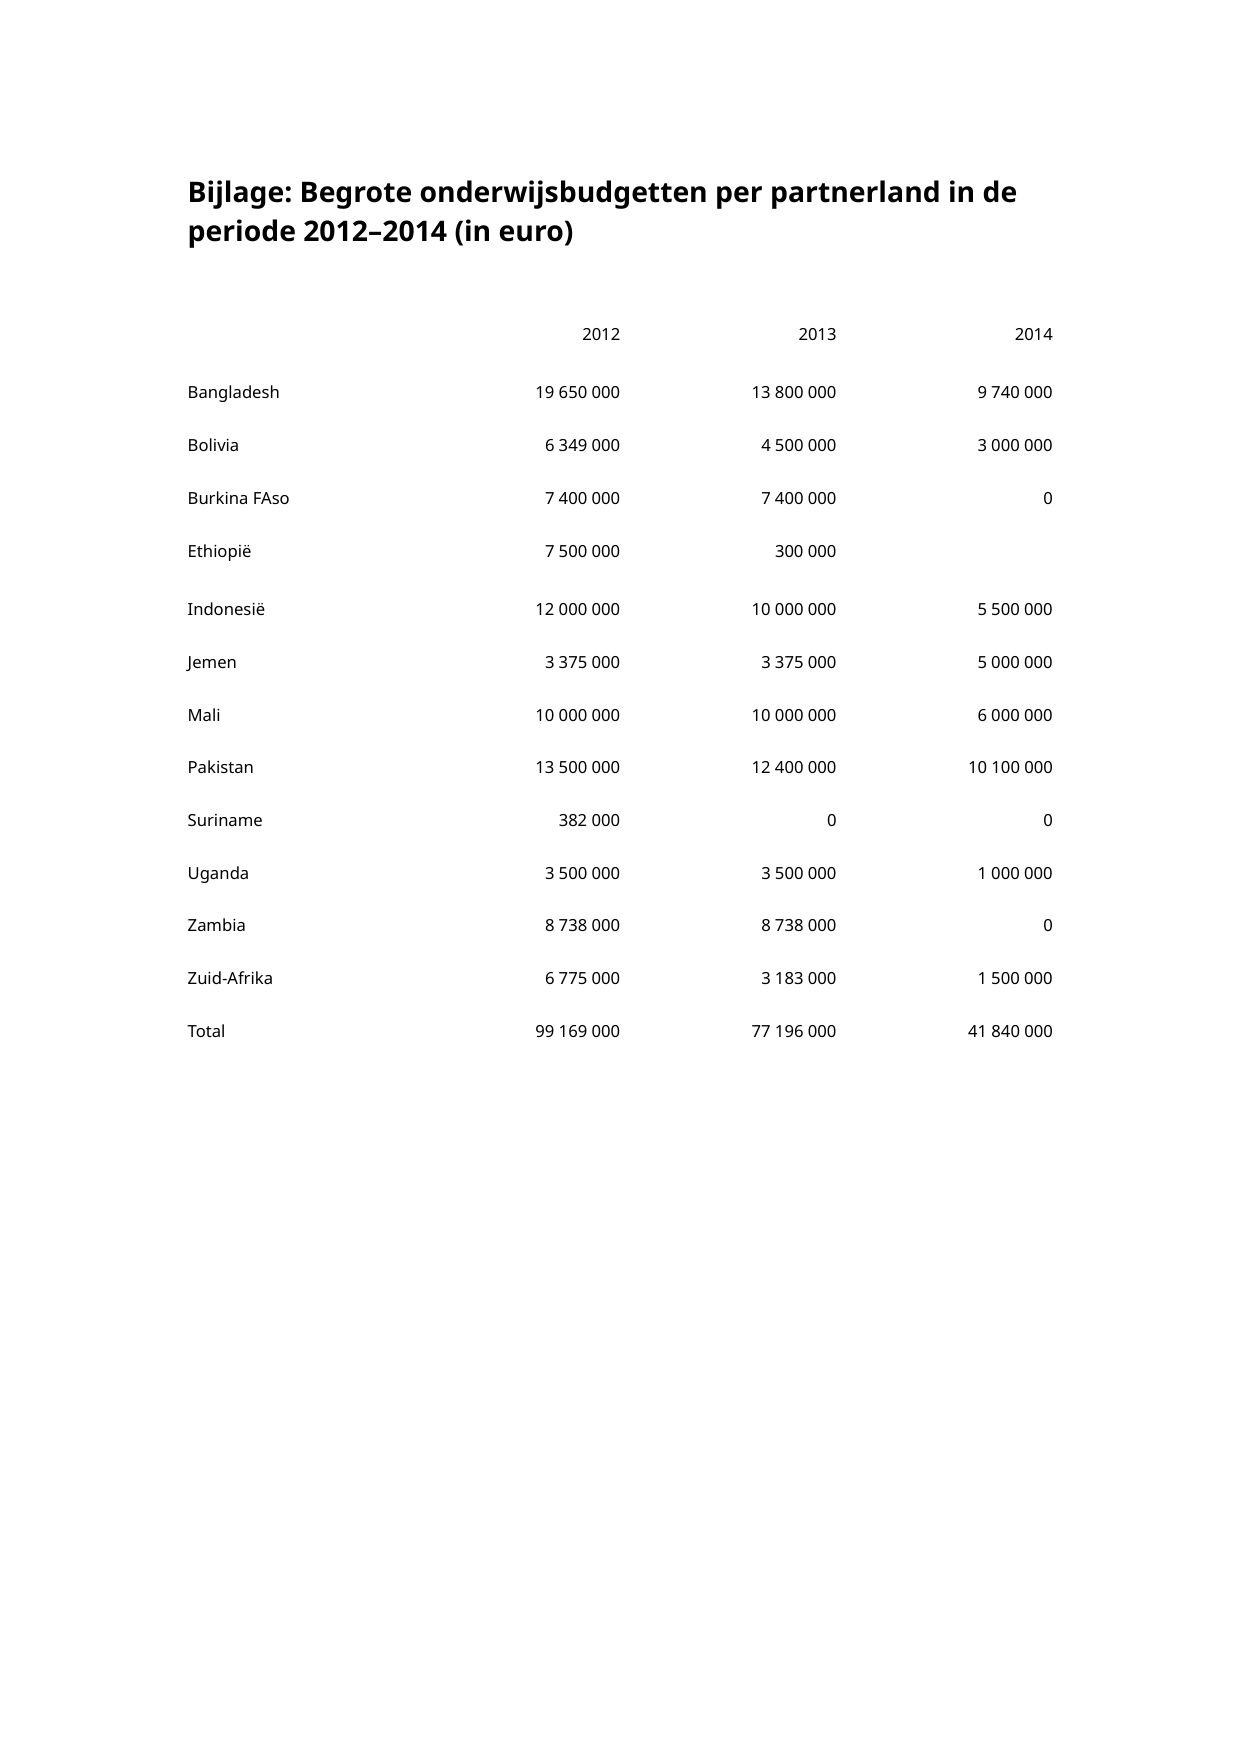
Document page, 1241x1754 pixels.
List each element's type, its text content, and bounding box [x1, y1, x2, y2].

table_cell 6 349 000 [404, 434, 620, 487]
table_cell 19 650 000 [404, 381, 620, 434]
table_cell Indonesië [188, 598, 404, 650]
table_cell 1 000 000 [836, 861, 1053, 914]
table_cell Total [188, 1019, 404, 1072]
table_header [188, 323, 404, 381]
table_cell [836, 539, 1053, 598]
table_cell 0 [836, 487, 1053, 539]
table_cell 10 100 000 [836, 756, 1053, 808]
table_cell 5 500 000 [836, 598, 1053, 650]
table_header 2014 [836, 323, 1053, 381]
table_cell 9 740 000 [836, 381, 1053, 434]
table_cell 0 [620, 809, 836, 861]
table_cell 300 000 [620, 539, 836, 598]
table_cell 382 000 [404, 809, 620, 861]
table_cell 12 000 000 [404, 598, 620, 650]
table_cell Ethiopië [188, 539, 404, 598]
table_cell 7 500 000 [404, 539, 620, 598]
table_cell Mali [188, 703, 404, 756]
table_cell Burkina FAso [188, 487, 404, 539]
table_cell 3 500 000 [620, 861, 836, 914]
table_cell 3 375 000 [620, 650, 836, 703]
table_cell 13 800 000 [620, 381, 836, 434]
subtitle Bijlage: Begrote onderwijsbudgetten per partnerland in de periode 2012–2014 (in euro) [187, 172, 1053, 250]
table_cell 10 000 000 [620, 598, 836, 650]
table_cell 3 000 000 [836, 434, 1053, 487]
table_cell Jemen [188, 650, 404, 703]
table_cell 8 738 000 [404, 914, 620, 967]
table_cell 10 000 000 [620, 703, 836, 756]
table_cell 0 [836, 809, 1053, 861]
table_cell 4 500 000 [620, 434, 836, 487]
table_cell Uganda [188, 861, 404, 914]
table_cell 8 738 000 [620, 914, 836, 967]
table_cell 7 400 000 [620, 487, 836, 539]
table_header 2013 [620, 323, 836, 381]
table_cell Bolivia [188, 434, 404, 487]
table_cell 10 000 000 [404, 703, 620, 756]
table_cell 7 400 000 [404, 487, 620, 539]
table_cell 41 840 000 [836, 1019, 1053, 1072]
table_cell Pakistan [188, 756, 404, 808]
table_cell 3 375 000 [404, 650, 620, 703]
table_cell Suriname [188, 809, 404, 861]
table_cell 12 400 000 [620, 756, 836, 808]
table_cell Zambia [188, 914, 404, 967]
table_header 2012 [404, 323, 620, 381]
table_cell 6 000 000 [836, 703, 1053, 756]
table_cell 3 500 000 [404, 861, 620, 914]
table_cell 77 196 000 [620, 1019, 836, 1072]
table_cell Bangladesh [188, 381, 404, 434]
table_cell 6 775 000 [404, 967, 620, 1019]
table_cell 1 500 000 [836, 967, 1053, 1019]
table_cell 99 169 000 [404, 1019, 620, 1072]
table_cell 3 183 000 [620, 967, 836, 1019]
table_cell Zuid-Afrika [188, 967, 404, 1019]
table_cell 0 [836, 914, 1053, 967]
table_cell 5 000 000 [836, 650, 1053, 703]
table_cell 13 500 000 [404, 756, 620, 808]
